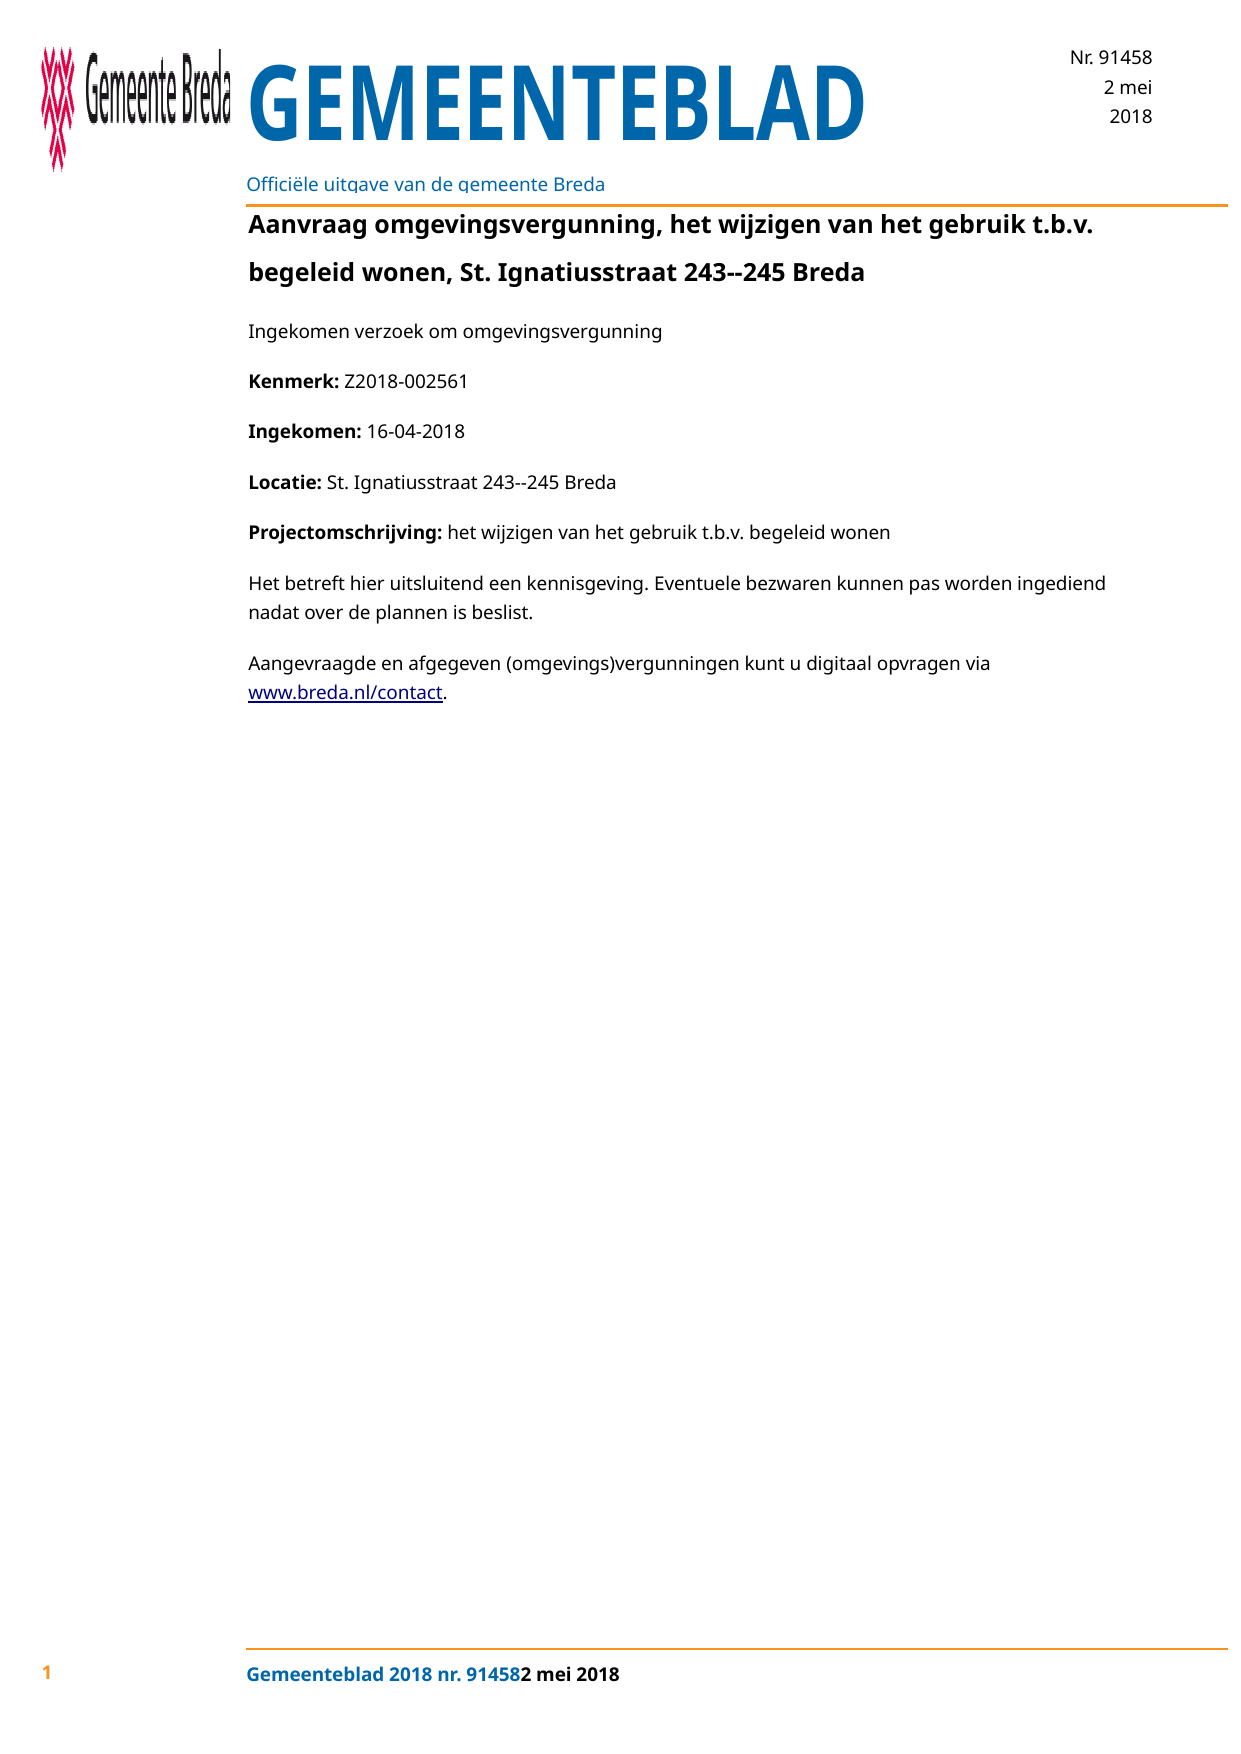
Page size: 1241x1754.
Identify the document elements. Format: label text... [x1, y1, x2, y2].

picture [41, 47, 231, 172]
text Projectomschrijving: het wijzigen van het gebruik t.b.v. begeleid wonen [248, 519, 1152, 545]
text Ingekomen verzoek om omgevingsvergunning [248, 318, 1152, 344]
text Het betreft hier uitsluitend een kennisgeving. Eventuele bezwaren kunnen pas worden ingediend nadat over de plannen is beslist. [248, 570, 1152, 625]
text Aangevraagde en afgegeven (omgevings)vergunningen kunt u digitaal opvragen via www.breda.nl/contact. [248, 650, 1152, 705]
text Ingekomen: 16-04-2018 [248, 419, 1152, 444]
text Aanvraag omgevingsvergunning, het wijzigen van het gebruik t.b.v. begeleid wonen, St. Ignatiusstraat 243--245 Breda [248, 207, 1152, 288]
text Locatie: St. Ignatiusstraat 243--245 Breda [248, 469, 1152, 495]
text Kenmerk: Z2018-002561 [248, 368, 1152, 394]
